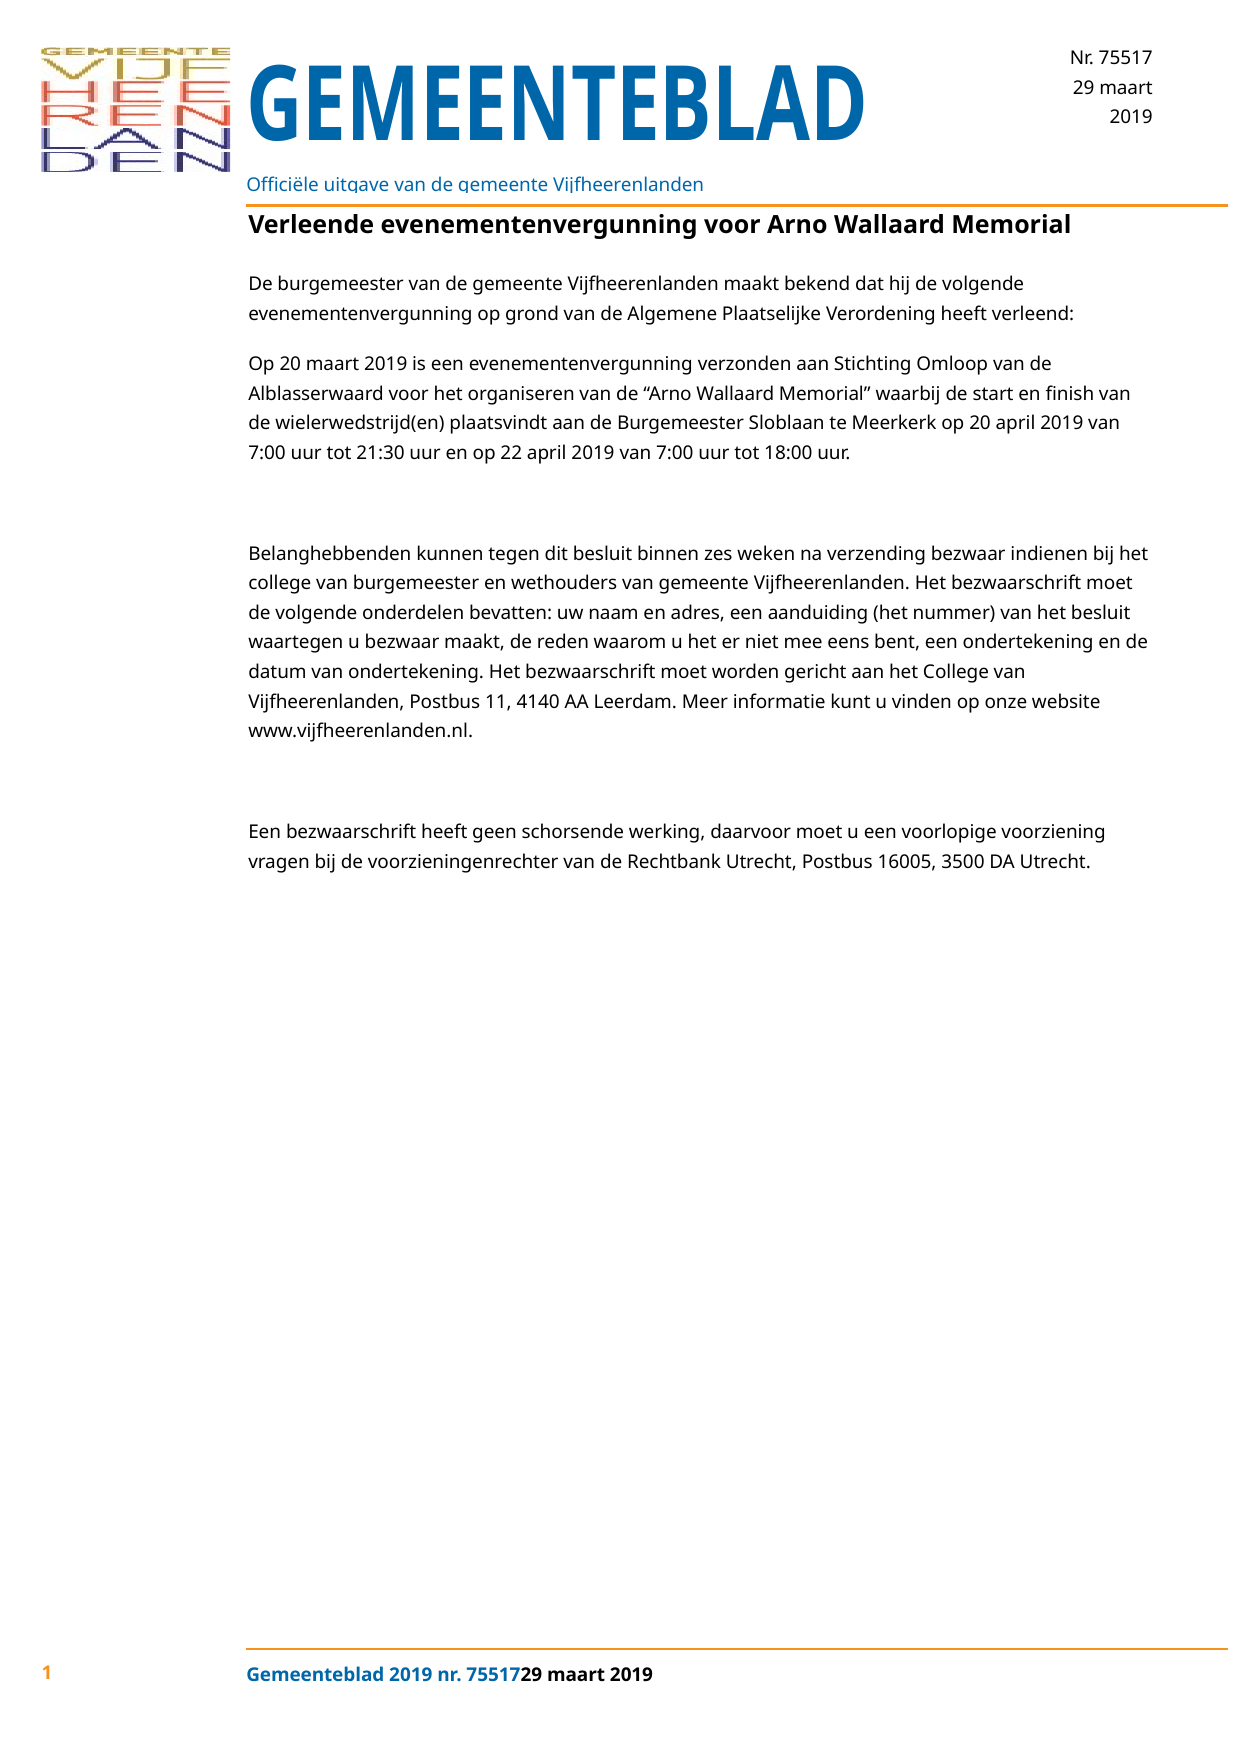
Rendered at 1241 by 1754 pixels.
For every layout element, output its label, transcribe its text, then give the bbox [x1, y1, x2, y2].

text Belanghebbenden kunnen tegen dit besluit binnen zes weken na verzending bezwaar indienen bij het college van burgemeester en wethouders van gemeente Vijfheerenlanden. Het bezwaarschrift moet de volgende onderdelen bevatten: uw naam en adres, een aanduiding (het nummer) van het besluit waartegen u bezwaar maakt, de reden waarom u het er niet mee eens bent, een ondertekening en de datum van ondertekening. Het bezwaarschrift moet worden gericht aan het College van Vijfheerenlanden, Postbus 11, 4140 AA Leerdam. Meer informatie kunt u vinden op onze website www.vijfheerenlanden.nl. [248, 540, 1152, 743]
picture [41, 47, 231, 172]
text Een bezwaarschrift heeft geen schorsende werking, daarvoor moet u een voorlopige voorziening vragen bij de voorzieningenrechter van de Rechtbank Utrecht, Postbus 16005, 3500 DA Utrecht. [248, 818, 1152, 873]
text Verleende evenementenvergunning voor Arno Wallaard Memorial [248, 207, 1152, 241]
text Op 20 maart 2019 is een evenementenvergunning verzonden aan Stichting Omloop van de Alblasserwaard voor het organiseren van de “Arno Wallaard Memorial” waarbij de start en finish van de wielerwedstrijd(en) plaatsvindt aan de Burgemeester Sloblaan te Meerkerk op 20 april 2019 van 7:00 uur tot 21:30 uur en op 22 april 2019 van 7:00 uur tot 18:00 uur. [248, 350, 1152, 465]
text De burgemeester van de gemeente Vijfheerenlanden maakt bekend dat hij de volgende evenementenvergunning op grond van de Algemene Plaatselijke Verordening heeft verleend: [248, 270, 1152, 326]
